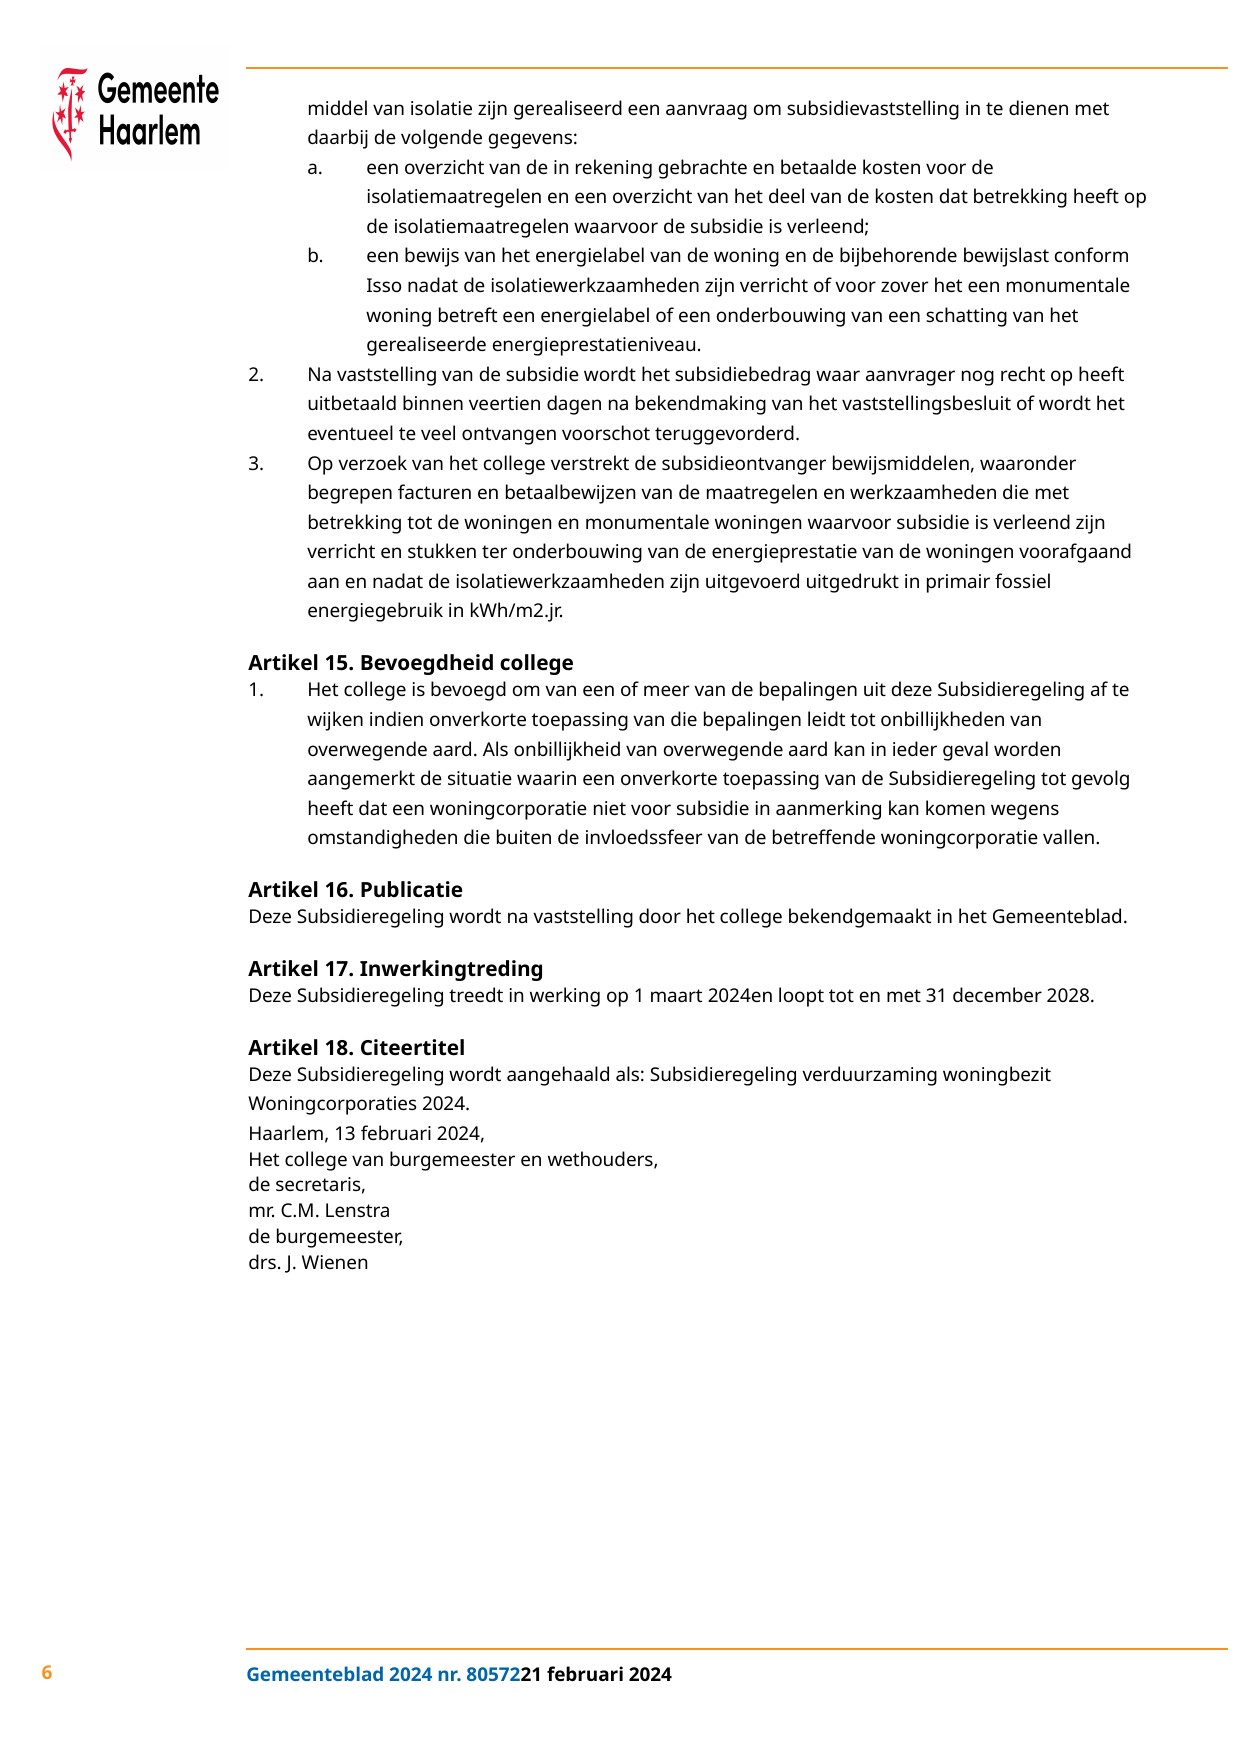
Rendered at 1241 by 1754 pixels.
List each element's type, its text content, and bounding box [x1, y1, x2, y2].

list Na vaststelling van de subsidie wordt het subsidiebedrag waar aanvrager nog recht op heeft uitbetaald binnen veertien dagen na bekendmaking van het vaststellingsbesluit of wordt het eventueel te veel ontvangen voorschot teruggevorderd. [248, 361, 1152, 446]
list Het college is bevoegd om van een of meer van de bepalingen uit deze Subsidieregeling af te wijken indien onverkorte toepassing van die bepalingen leidt tot onbillijkheden van overwegende aard. Als onbillijkheid van overwegende aard kan in ieder geval worden aangemerkt de situatie waarin een onverkorte toepassing van de Subsidieregeling tot gevolg heeft dat een woningcorporatie niet voor subsidie in aanmerking kan komen wegens omstandigheden die buiten de invloedssfeer van de betreffende woningcorporatie vallen. [248, 677, 1152, 850]
text mr. C.M. Lenstra [248, 1197, 1152, 1223]
text Artikel 16. Publicatie [248, 875, 1152, 903]
text Haarlem, 13 februari 2024, [248, 1120, 1152, 1146]
picture [41, 47, 231, 172]
text drs. J. Wienen [248, 1249, 1152, 1274]
text de secretaris, [248, 1172, 1152, 1197]
text de burgemeester, [248, 1223, 1152, 1249]
text Het college van burgemeester en wethouders, [248, 1146, 1152, 1172]
text Deze Subsidieregeling wordt aangehaald als: Subsidieregeling verduurzaming woningbezit Woningcorporaties 2024. [248, 1061, 1152, 1116]
text Deze Subsidieregeling wordt na vaststelling door het college bekendgemaakt in het Gemeenteblad. [248, 903, 1152, 929]
list een overzicht van de in rekening gebrachte en betaalde kosten voor de isolatiemaatregelen en een overzicht van het deel van de kosten dat betrekking heeft op de isolatiemaatregelen waarvoor de subsidie is verleend; [307, 154, 1152, 239]
list een bewijs van het energielabel van de woning en de bijbehorende bewijslast conform Isso nadat de isolatiewerkzaamheden zijn verricht of voor zover het een monumentale woning betreft een energielabel of een onderbouwing van een schatting van het gerealiseerde energieprestatieniveau. [307, 243, 1152, 357]
list middel van isolatie zijn gerealiseerd een aanvraag om subsidievaststelling in te dienen met daarbij de volgende gegevens: [248, 95, 1152, 150]
text Artikel 17. Inwerkingtreding [248, 954, 1152, 982]
list Op verzoek van het college verstrekt de subsidieontvanger bewijsmiddelen, waaronder begrepen facturen en betaalbewijzen van de maatregelen en werkzaamheden die met betrekking tot de woningen en monumentale woningen waarvoor subsidie is verleend zijn verricht en stukken ter onderbouwing van de energieprestatie van de woningen voorafgaand aan en nadat de isolatiewerkzaamheden zijn uitgevoerd uitgedrukt in primair fossiel energiegebruik in kWh/m2.jr. [248, 450, 1152, 623]
text Deze Subsidieregeling treedt in werking op 1 maart 2024en loopt tot en met 31 december 2028. [248, 982, 1152, 1008]
text Artikel 15. Bevoegdheid college [248, 648, 1152, 677]
text Artikel 18. Citeertitel [248, 1033, 1152, 1061]
